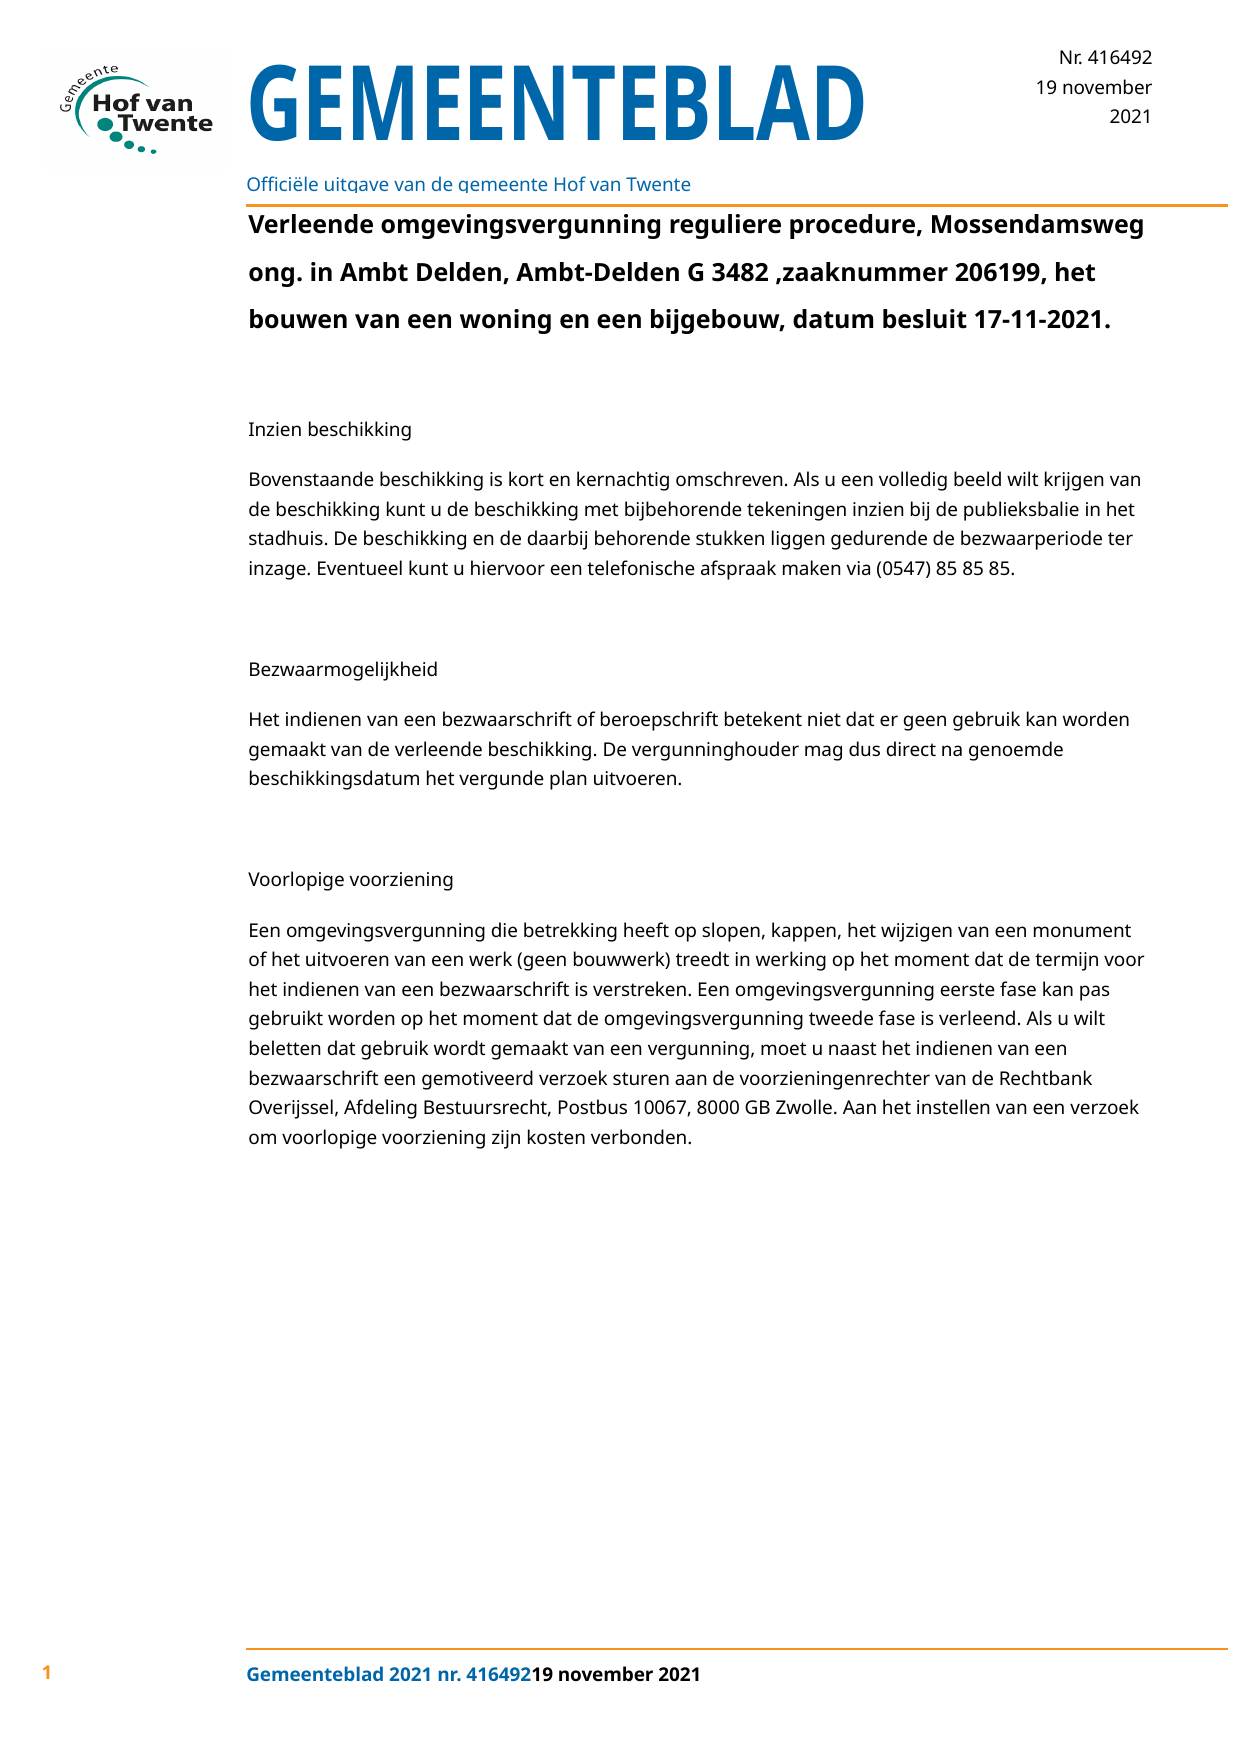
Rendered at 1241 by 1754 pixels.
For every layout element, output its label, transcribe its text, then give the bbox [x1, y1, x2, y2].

text Bezwaarmogelijkheid [248, 656, 1152, 682]
text Het indienen van een bezwaarschrift of beroepschrift betekent niet dat er geen gebruik kan worden gemaakt van de verleende beschikking. De vergunninghouder mag dus direct na genoemde beschikkingsdatum het vergunde plan uitvoeren. [248, 706, 1152, 791]
text Een omgevingsvergunning die betrekking heeft op slopen, kappen, het wijzigen van een monument of het uitvoeren van een werk (geen bouwwerk) treedt in werking op het moment dat de termijn voor het indienen van een bezwaarschrift is verstreken. Een omgevingsvergunning eerste fase kan pas gebruikt worden op het moment dat de omgevingsvergunning tweede fase is verleend. Als u wilt beletten dat gebruik wordt gemaakt van een vergunning, moet u naast het indienen van een bezwaarschrift een gemotiveerd verzoek sturen aan de voorzieningenrechter van de Rechtbank Overijssel, Afdeling Bestuursrecht, Postbus 10067, 8000 GB Zwolle. Aan het instellen van een verzoek om voorlopige voorziening zijn kosten verbonden. [248, 917, 1152, 1149]
text Inzien beschikking [248, 416, 1152, 442]
picture [41, 47, 231, 172]
text Bovenstaande beschikking is kort en kernachtig omschreven. Als u een volledig beeld wilt krijgen van de beschikking kunt u de beschikking met bijbehorende tekeningen inzien bij de publieksbalie in het stadhuis. De beschikking en de daarbij behorende stukken liggen gedurende de bezwaarperiode ter inzage. Eventueel kunt u hiervoor een telefonische afspraak maken via (0547) 85 85 85. [248, 466, 1152, 581]
text Verleende omgevingsvergunning reguliere procedure, Mossendamsweg ong. in Ambt Delden, Ambt-Delden G 3482 ,zaaknummer 206199, het bouwen van een woning en een bijgebouw, datum besluit 17-11-2021. [248, 207, 1152, 336]
text Voorlopige voorziening [248, 866, 1152, 892]
